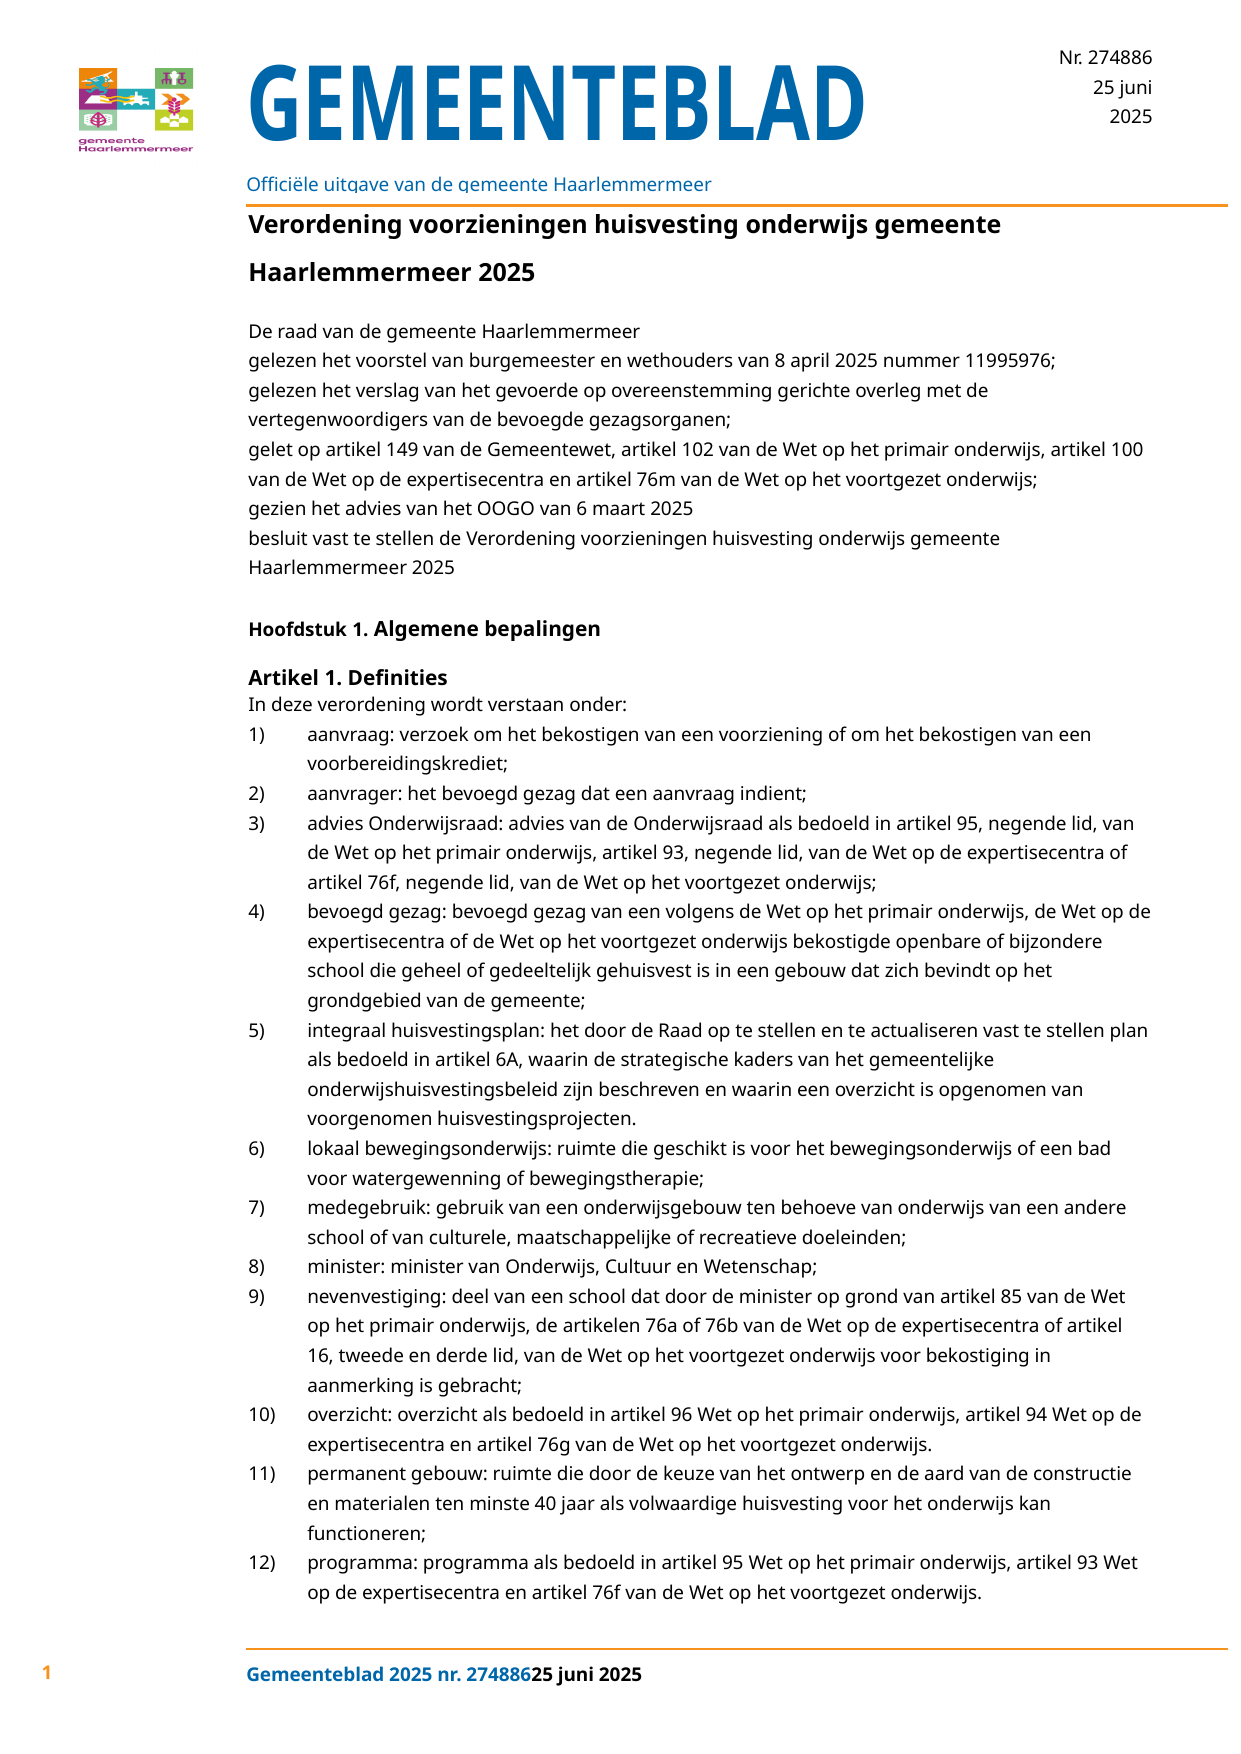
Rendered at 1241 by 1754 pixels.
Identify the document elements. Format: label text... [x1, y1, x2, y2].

text besluit vast te stellen de Verordening voorzieningen huisvesting onderwijs gemeente Haarlemmermeer 2025 [248, 525, 1152, 580]
picture [41, 47, 231, 172]
list aanvraag: verzoek om het bekostigen van een voorziening of om het bekostigen van een voorbereidingskrediet; [248, 721, 1152, 776]
list lokaal bewegingsonderwijs: ruimte die geschikt is voor het bewegingsonderwijs of een bad voor watergewenning of bewegingstherapie; [248, 1135, 1152, 1191]
text Hoofdstuk 1. Algemene bepalingen [248, 614, 1152, 642]
text gezien het advies van het OOGO van 6 maart 2025 [248, 495, 1152, 521]
list minister: minister van Onderwijs, Cultuur en Wetenschap; [248, 1253, 1152, 1279]
list medegebruik: gebruik van een onderwijsgebouw ten behoeve van onderwijs van een andere school of van culturele, maatschappelijke of recreatieve doeleinden; [248, 1194, 1152, 1250]
list overzicht: overzicht als bedoeld in artikel 96 Wet op het primair onderwijs, artikel 94 Wet op de expertisecentra en artikel 76g van de Wet op het voortgezet onderwijs. [248, 1401, 1152, 1457]
list permanent gebouw: ruimte die door de keuze van het ontwerp en de aard van de constructie en materialen ten minste 40 jaar als volwaardige huisvesting voor het onderwijs kan functioneren; [248, 1461, 1152, 1546]
text De raad van de gemeente Haarlemmermeer [248, 318, 1152, 344]
list nevenvestiging: deel van een school dat door de minister op grond van artikel 85 van de Wet op het primair onderwijs, de artikelen 76a of 76b van de Wet op de expertisecentra of artikel 16, tweede en derde lid, van de Wet op het voortgezet onderwijs voor bekostiging in aanmerking is gebracht; [248, 1283, 1152, 1398]
list aanvrager: het bevoegd gezag dat een aanvraag indient; [248, 780, 1152, 806]
text gelet op artikel 149 van de Gemeentewet, artikel 102 van de Wet op het primair onderwijs, artikel 100 van de Wet op de expertisecentra en artikel 76m van de Wet op het voortgezet onderwijs; [248, 436, 1152, 492]
list integraal huisvestingsplan: het door de Raad op te stellen en te actualiseren vast te stellen plan als bedoeld in artikel 6A, waarin de strategische kaders van het gemeentelijke onderwijshuisvestingsbeleid zijn beschreven en waarin een overzicht is opgenomen van voorgenomen huisvestingsprojecten. [248, 1017, 1152, 1131]
list programma: programma als bedoeld in artikel 95 Wet op het primair onderwijs, artikel 93 Wet op de expertisecentra en artikel 76f van de Wet op het voortgezet onderwijs. [248, 1549, 1152, 1605]
list bevoegd gezag: bevoegd gezag van een volgens de Wet op het primair onderwijs, de Wet op de expertisecentra of de Wet op het voortgezet onderwijs bekostigde openbare of bijzondere school die geheel of gedeeltelijk gehuisvest is in een gebouw dat zich bevindt op het grondgebied van de gemeente; [248, 898, 1152, 1013]
text In deze verordening wordt verstaan onder: [248, 691, 1152, 717]
text Verordening voorzieningen huisvesting onderwijs gemeente Haarlemmermeer 2025 [248, 207, 1152, 288]
text Artikel 1. Definities [248, 663, 1152, 691]
text gelezen het voorstel van burgemeester en wethouders van 8 april 2025 nummer 11995976; [248, 347, 1152, 373]
list advies Onderwijsraad: advies van de Onderwijsraad als bedoeld in artikel 95, negende lid, van de Wet op het primair onderwijs, artikel 93, negende lid, van de Wet op de expertisecentra of artikel 76f, negende lid, van de Wet op het voortgezet onderwijs; [248, 810, 1152, 895]
text gelezen het verslag van het gevoerde op overeenstemming gerichte overleg met de vertegenwoordigers van de bevoegde gezagsorganen; [248, 377, 1152, 432]
